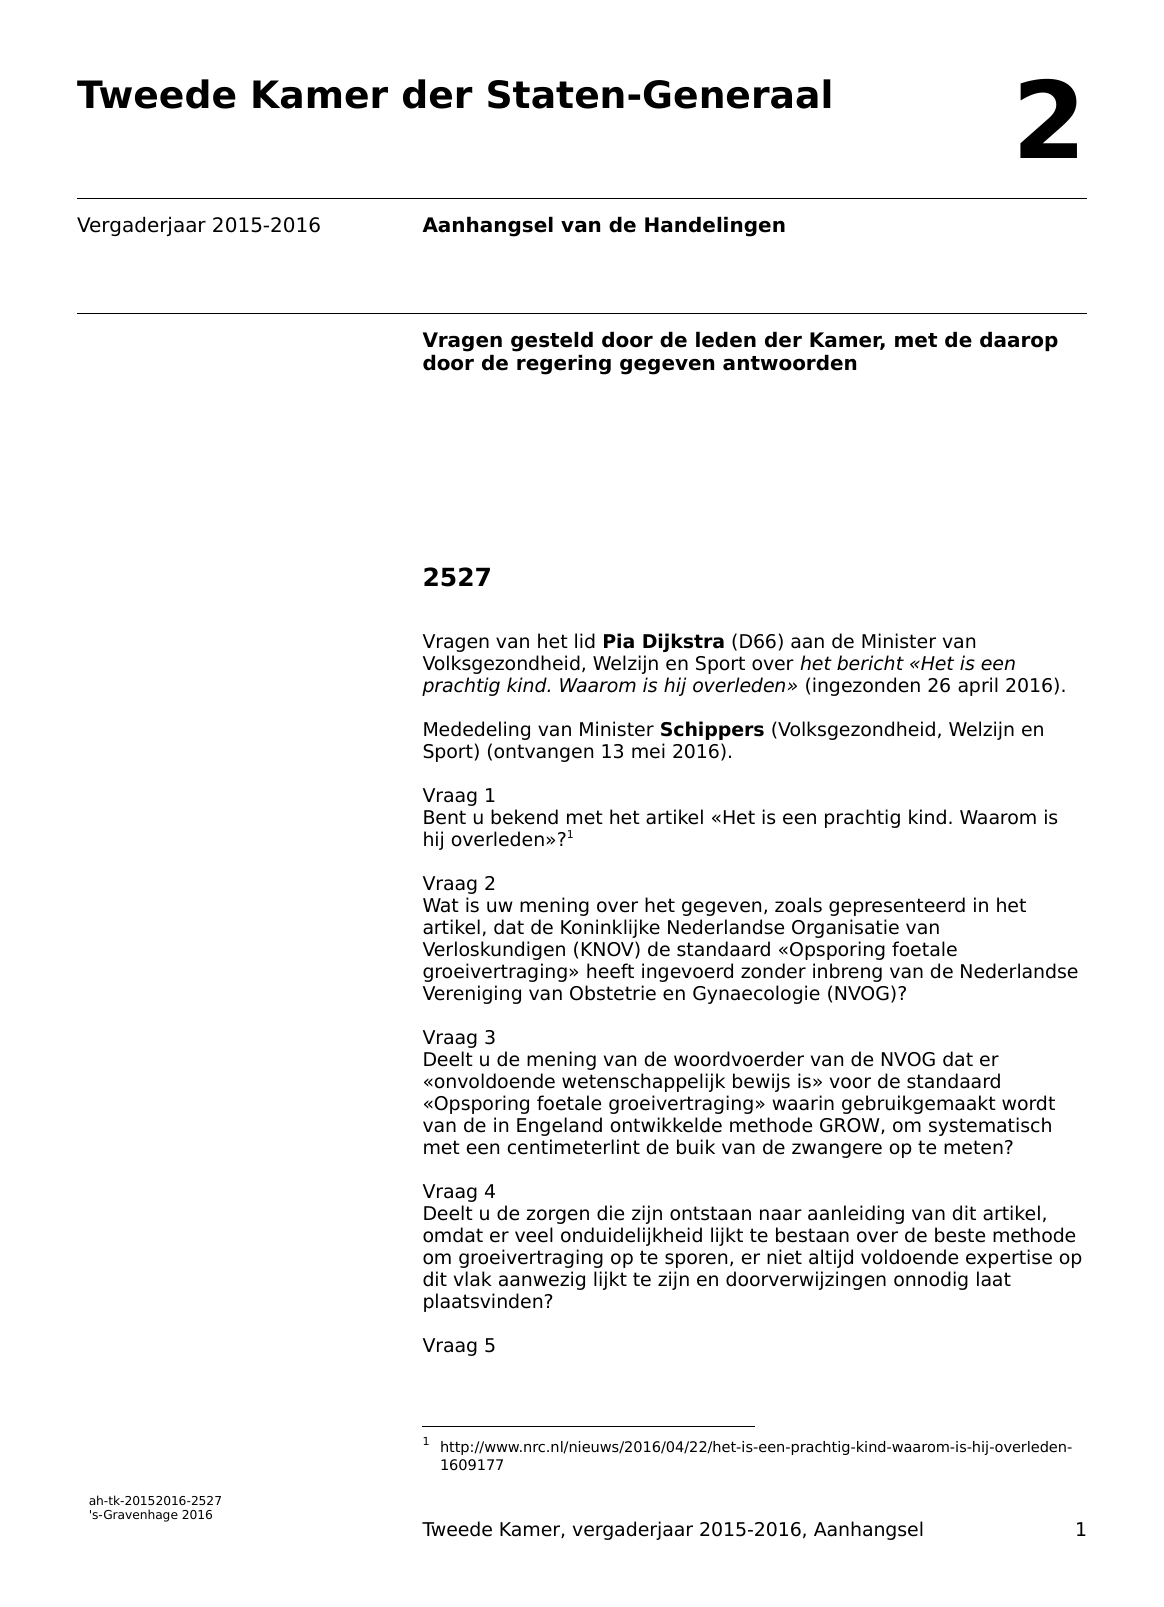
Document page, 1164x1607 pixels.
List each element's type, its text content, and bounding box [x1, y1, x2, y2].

text Deelt u de zorgen die zijn ontstaan naar aanleiding van dit artikel, omdat er veel onduidelijkheid lijkt te bestaan over de beste methode om groeivertraging op te sporen, er niet altijd voldoende expertise op dit vlak aanwezig lijkt te zijn en doorverwijzingen onnodig laat plaatsvinden? [422, 1203, 1087, 1313]
table_cell Aanhangsel van de Handelingen [422, 199, 1087, 313]
text Bent u bekend met het artikel «Het is een prachtig kind. Waarom is hij overleden»? [422, 807, 1087, 851]
text 's-Gravenhage 2016 [88, 1508, 323, 1522]
text Vraag 2 [422, 873, 1087, 895]
text ah-tk-20152016-2527 [88, 1494, 323, 1508]
table_cell Vergaderjaar 2015-2016 [77, 199, 422, 313]
text Deelt u de mening van de woordvoerder van de NVOG dat er «onvoldoende wetenschappelijk bewijs is» voor de standaard «Opsporing foetale groeivertraging» waarin gebruikgemaakt wordt van de in Engeland ontwikkelde methode GROW, om systematisch met een centimeterlint de buik van de zwangere op te meten? [422, 1049, 1087, 1159]
text Vraag 3 [422, 1027, 1087, 1049]
text Vraag 4 [422, 1181, 1087, 1203]
table_cell Vragen gesteld door de leden der Kamer, met de daarop door de regering gegeven antwoorden [422, 314, 1087, 376]
table_cell [77, 314, 422, 376]
table_header 2 [886, 59, 1087, 198]
text Vragen van het lid Pia Dijkstra (D66) aan de Minister van Volksgezondheid, Welzijn en Sport over het bericht «Het is een prachtig kind. Waarom is hij overleden» (ingezonden 26 april 2016). [422, 631, 1087, 697]
table_header Tweede Kamer der Staten-Generaal [77, 59, 886, 198]
text 2527 [422, 563, 1087, 592]
text http://www.nrc.nl/nieuws/2016/04/22/het-is-een-prachtig-kind-waarom-is-hij-overleden-1609177 [422, 1435, 1087, 1474]
text Wat is uw mening over het gegeven, zoals gepresenteerd in het artikel, dat de Koninklijke Nederlandse Organisatie van Verloskundigen (KNOV) de standaard «Opsporing foetale groeivertraging» heeft ingevoerd zonder inbreng van de Nederlandse Vereniging van Obstetrie en Gynaecologie (NVOG)? [422, 895, 1087, 1005]
text Mededeling van Minister Schippers (Volksgezondheid, Welzijn en Sport) (ontvangen 13 mei 2016). [422, 719, 1087, 763]
text Vraag 1 [422, 785, 1087, 807]
text Vraag 5 [422, 1335, 1087, 1357]
